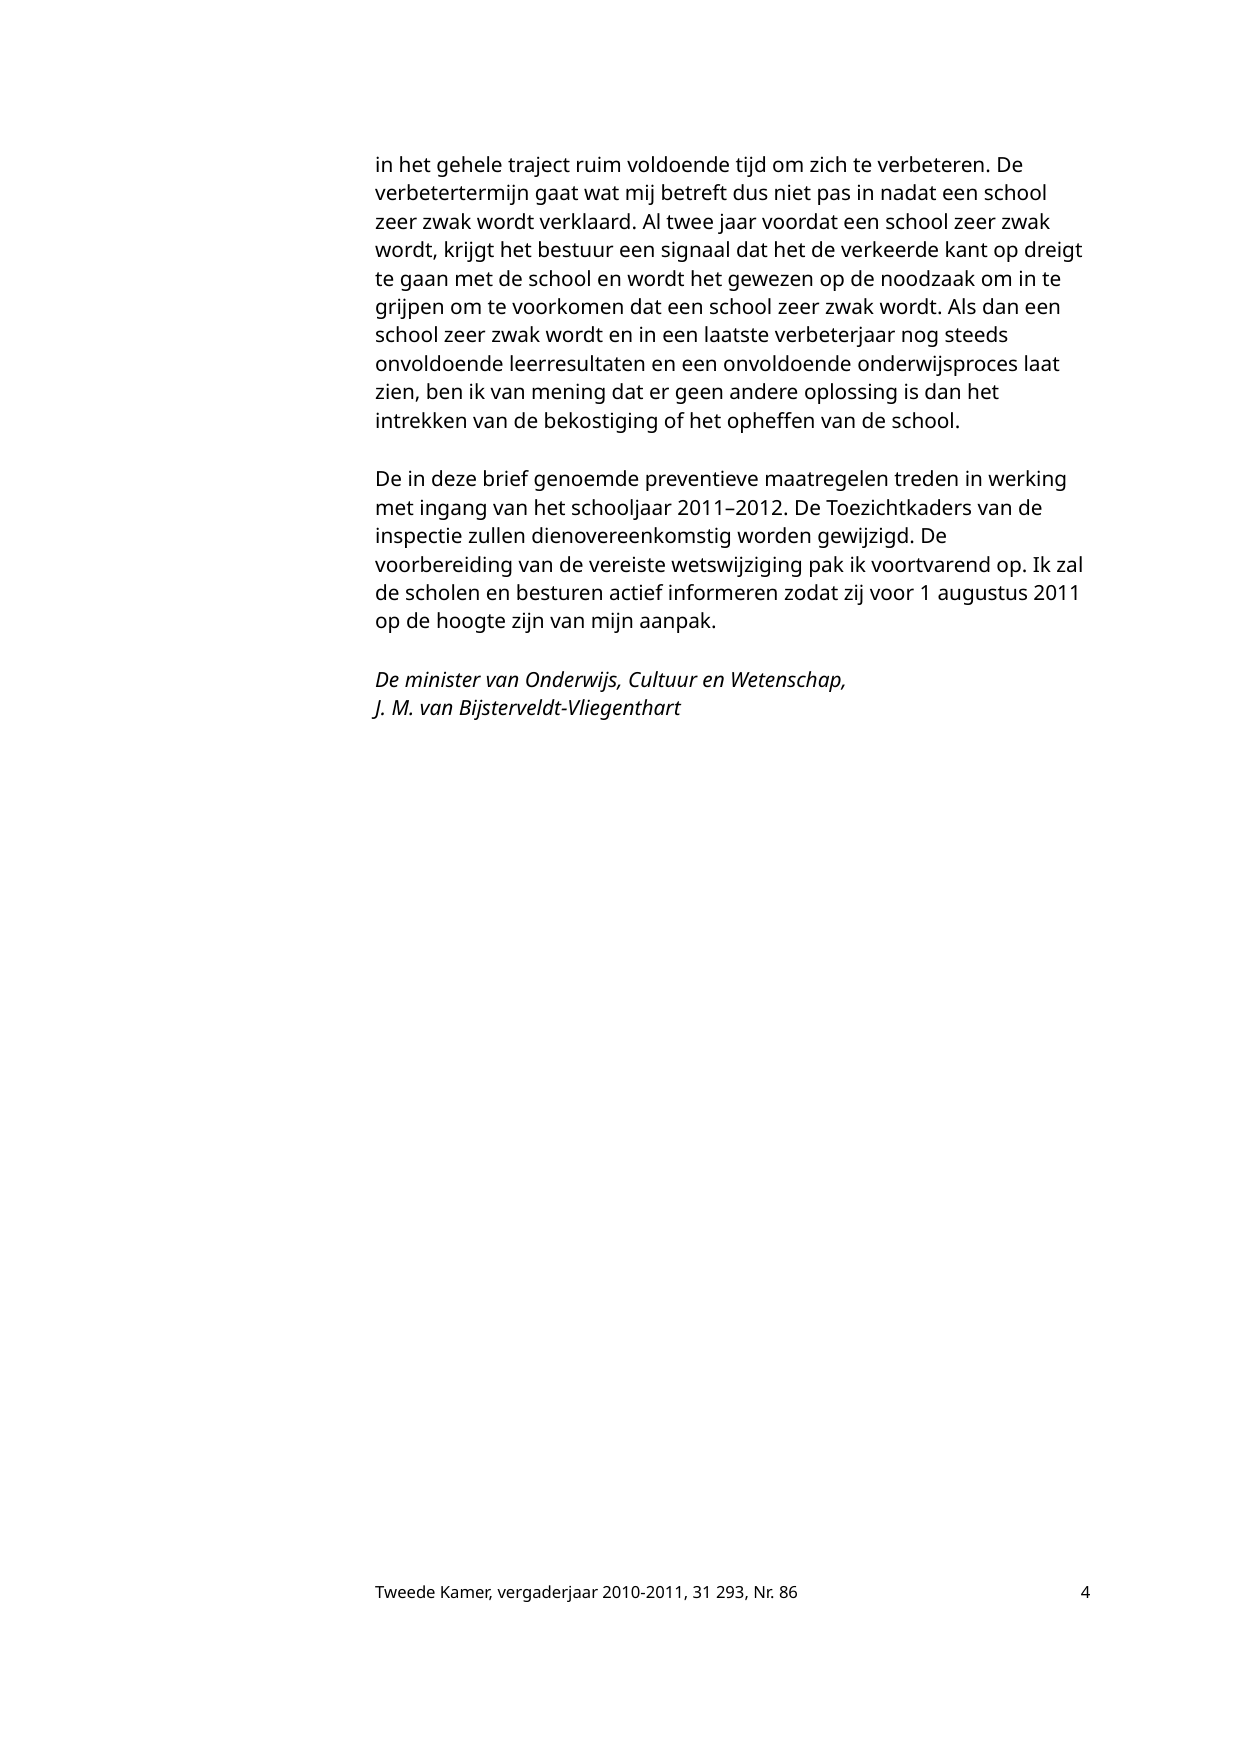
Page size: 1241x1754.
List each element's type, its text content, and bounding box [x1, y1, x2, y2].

text in het gehele traject ruim voldoende tijd om zich te verbeteren. De verbetertermijn gaat wat mij betreft dus niet pas in nadat een school zeer zwak wordt verklaard. Al twee jaar voordat een school zeer zwak wordt, krijgt het bestuur een signaal dat het de verkeerde kant op dreigt te gaan met de school en wordt het gewezen op de noodzaak om in te grijpen om te voorkomen dat een school zeer zwak wordt. Als dan een school zeer zwak wordt en in een laatste verbeterjaar nog steeds onvoldoende leerresultaten en een onvoldoende onderwijsproces laat zien, ben ik van mening dat er geen andere oplossing is dan het intrekken van de bekostiging of het opheffen van de school. [375, 150, 1090, 434]
text De minister van Onderwijs, Cultuur en Wetenschap, [375, 665, 1090, 693]
text J. M. van Bijsterveldt-Vliegenthart [375, 693, 1090, 722]
text De in deze brief genoemde preventieve maatregelen treden in werking met ingang van het schooljaar 2011–2012. De Toezichtkaders van de inspectie zullen dienovereenkomstig worden gewijzigd. De voorbereiding van de vereiste wetswijziging pak ik voortvarend op. Ik zal de scholen en besturen actief informeren zodat zij voor 1 augustus 2011 op de hoogte zijn van mijn aanpak. [375, 464, 1090, 635]
